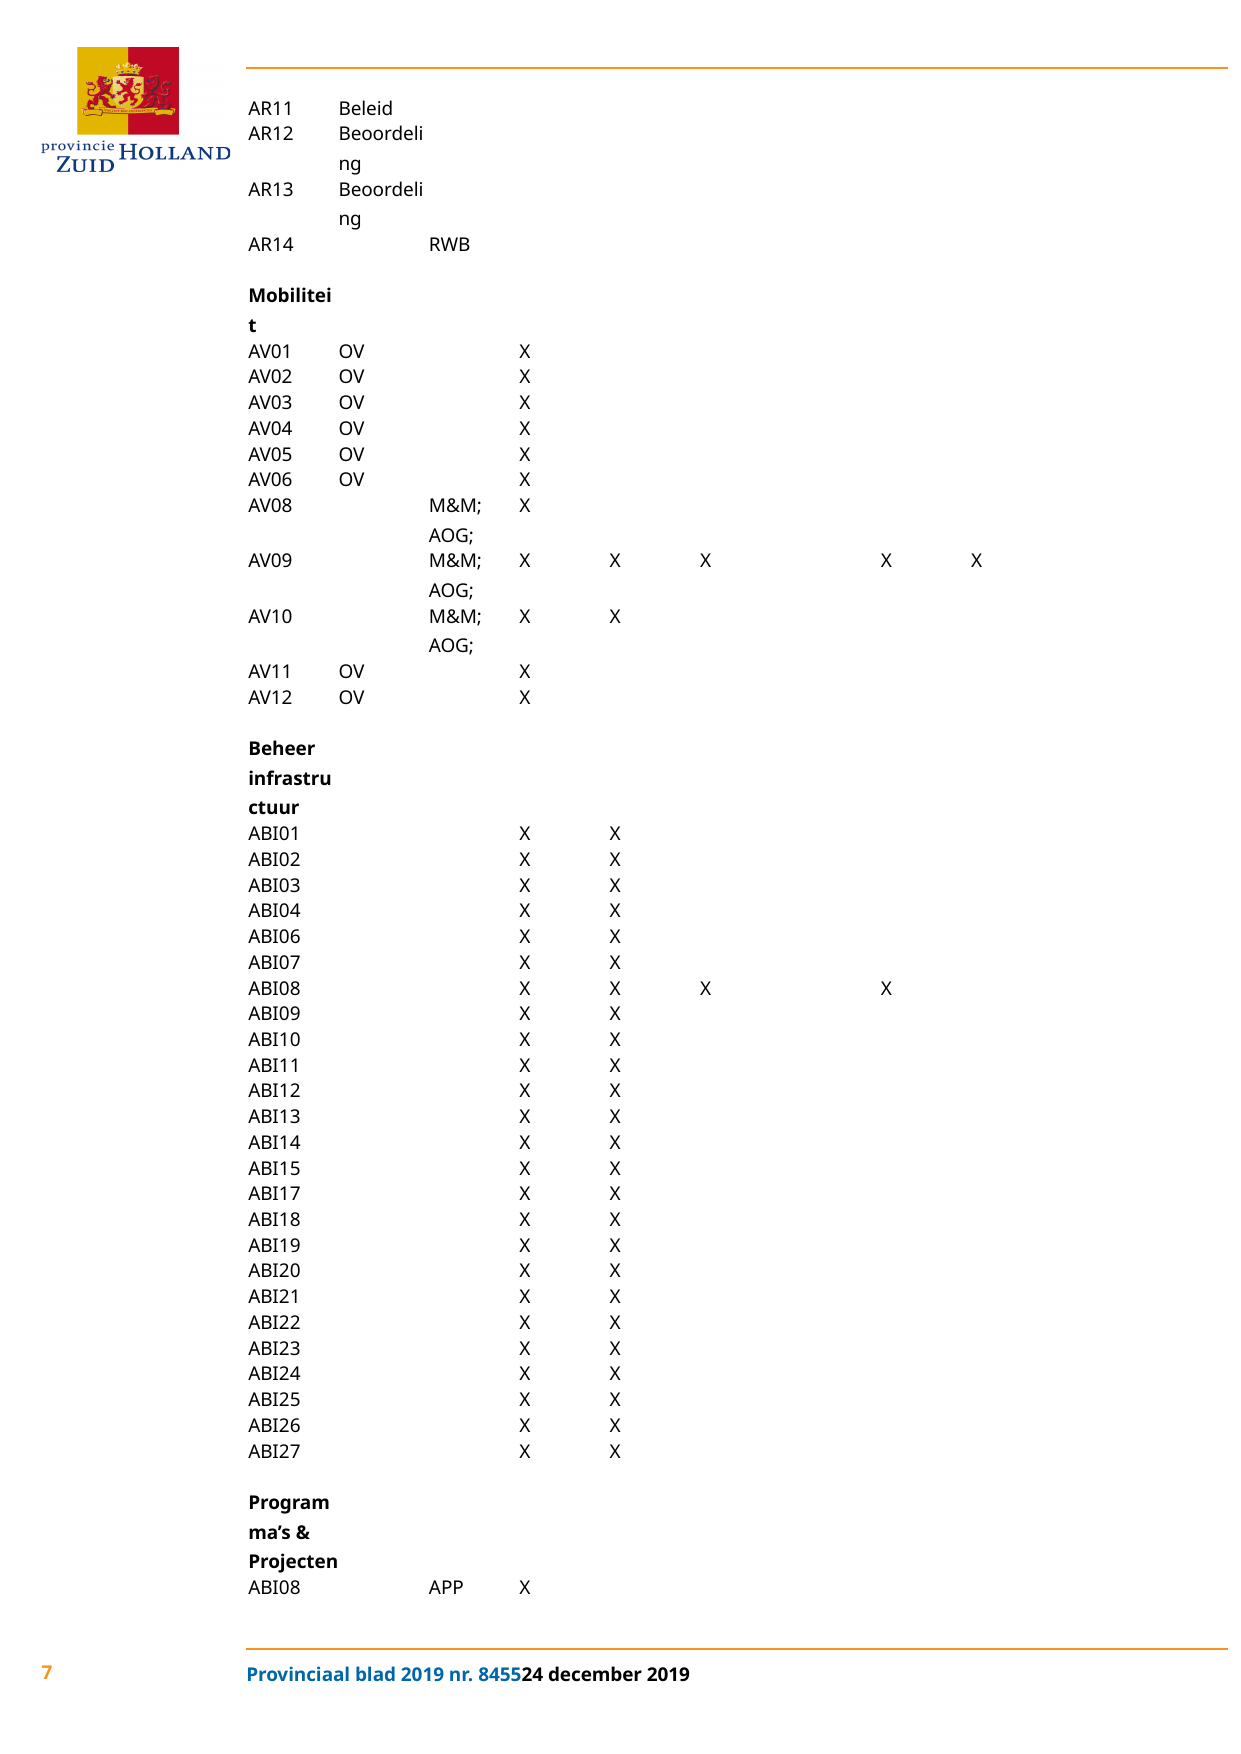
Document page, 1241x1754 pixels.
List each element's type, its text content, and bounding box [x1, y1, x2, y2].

table_cell X [609, 1438, 700, 1463]
table_cell [881, 176, 971, 231]
table_cell X [609, 1155, 700, 1181]
table_cell [881, 1489, 971, 1574]
table_cell X [519, 1026, 609, 1052]
table_cell [519, 735, 609, 820]
table_cell X [519, 1052, 609, 1078]
table_cell [971, 684, 1061, 710]
table_cell X [519, 1000, 609, 1026]
table_cell [881, 1000, 971, 1026]
table_cell X [519, 923, 609, 949]
table_cell X [609, 1284, 700, 1309]
table_cell [1061, 846, 1152, 872]
table_cell ABI08 [248, 1574, 338, 1600]
table_cell [971, 389, 1061, 415]
table_cell [338, 1309, 429, 1335]
table_cell [609, 684, 700, 710]
table_cell Mobiliteit [248, 283, 338, 338]
table_cell [1061, 257, 1152, 283]
table_cell [790, 1412, 881, 1438]
table_cell [1061, 684, 1152, 710]
table_cell [700, 684, 790, 710]
table_cell [700, 820, 790, 846]
table_cell [881, 1026, 971, 1052]
table_cell [790, 658, 881, 684]
table_cell [429, 1078, 519, 1103]
table_cell [971, 1155, 1061, 1181]
table_cell [790, 1489, 881, 1574]
table_cell [429, 1026, 519, 1052]
table_cell X [519, 898, 609, 923]
table_cell X [700, 975, 790, 1000]
table_cell AV08 [248, 492, 338, 548]
table_cell [1061, 1155, 1152, 1181]
table_cell [429, 898, 519, 923]
table_cell [1061, 121, 1152, 176]
table_cell [338, 1206, 429, 1232]
table_cell [790, 95, 881, 121]
table_cell [790, 1284, 881, 1309]
table_cell ABI04 [248, 898, 338, 923]
table_cell [881, 1361, 971, 1386]
table_cell X [519, 1181, 609, 1206]
table_cell [1061, 548, 1152, 603]
table_cell [1061, 1438, 1152, 1463]
table_cell [338, 1258, 429, 1283]
table_cell [338, 257, 429, 283]
table_cell [700, 872, 790, 897]
table_cell APP [429, 1574, 519, 1600]
table_cell [790, 121, 881, 176]
table_cell [971, 1026, 1061, 1052]
table_cell [1061, 1464, 1152, 1489]
table_cell [881, 415, 971, 441]
table_cell [700, 949, 790, 975]
table_cell [609, 735, 700, 820]
table_cell [429, 467, 519, 492]
table_cell [971, 415, 1061, 441]
table_cell AV03 [248, 389, 338, 415]
table_cell AV05 [248, 441, 338, 467]
table_cell [790, 467, 881, 492]
table_cell [881, 603, 971, 658]
table_cell [700, 283, 790, 338]
table_cell X [519, 1129, 609, 1155]
table_cell [971, 176, 1061, 231]
table_cell X [609, 1103, 700, 1129]
table_cell [1061, 231, 1152, 257]
table_cell X [609, 1258, 700, 1283]
table_cell M&M; AOG; [429, 548, 519, 603]
table_cell AV10 [248, 603, 338, 658]
table_cell [338, 1129, 429, 1155]
table_cell X [519, 975, 609, 1000]
table_cell AV11 [248, 658, 338, 684]
table_cell OV [338, 389, 429, 415]
table_cell [248, 710, 338, 735]
table_cell X [609, 1078, 700, 1103]
table_cell ABI06 [248, 923, 338, 949]
table_cell X [519, 1206, 609, 1232]
table_cell [429, 872, 519, 897]
table_cell [971, 1412, 1061, 1438]
table_cell [609, 441, 700, 467]
table_cell OV [338, 658, 429, 684]
table_cell Programma’s & Projecten [248, 1489, 338, 1574]
table_cell X [609, 1361, 700, 1386]
table_cell [700, 492, 790, 548]
table_cell [429, 1052, 519, 1078]
table_cell [609, 121, 700, 176]
table_cell X [609, 1052, 700, 1078]
table_cell [700, 1000, 790, 1026]
table_cell [790, 1129, 881, 1155]
table_cell X [519, 1103, 609, 1129]
table_cell [519, 95, 609, 121]
table_cell [338, 492, 429, 548]
table_cell AR14 [248, 231, 338, 257]
table_cell [790, 1103, 881, 1129]
table_cell X [519, 389, 609, 415]
table_cell [790, 492, 881, 548]
table_cell [790, 1386, 881, 1412]
table_cell [971, 975, 1061, 1000]
table_cell [700, 1464, 790, 1489]
table_cell OV [338, 415, 429, 441]
table_cell [881, 846, 971, 872]
table_cell [519, 1464, 609, 1489]
table_cell X [519, 1361, 609, 1386]
table_cell X [519, 1335, 609, 1361]
table_cell [1061, 415, 1152, 441]
table_cell [1061, 1361, 1152, 1386]
table_cell X [609, 820, 700, 846]
table_cell [1061, 95, 1152, 121]
table_cell [338, 1574, 429, 1600]
table_cell Beheer infrastructuur [248, 735, 338, 820]
table_cell ABI24 [248, 1361, 338, 1386]
table_cell [609, 658, 700, 684]
table_cell [971, 1438, 1061, 1463]
table_cell X [609, 548, 700, 603]
table_cell X [519, 846, 609, 872]
table_cell [881, 492, 971, 548]
table_cell [790, 283, 881, 338]
table_cell ABI27 [248, 1438, 338, 1463]
table_cell [971, 1361, 1061, 1386]
table_cell X [519, 1386, 609, 1412]
table_cell X [519, 1284, 609, 1309]
table_cell [971, 1335, 1061, 1361]
table_cell [338, 1464, 429, 1489]
table_cell [700, 467, 790, 492]
table_cell [971, 121, 1061, 176]
table_cell [881, 1284, 971, 1309]
table_cell X [519, 338, 609, 364]
table_cell [790, 898, 881, 923]
table_cell [338, 1489, 429, 1574]
table_cell [700, 1232, 790, 1258]
table_cell X [609, 1232, 700, 1258]
table_cell [700, 176, 790, 231]
table_cell [700, 1052, 790, 1078]
table_cell [1061, 1412, 1152, 1438]
table_cell X [519, 1155, 609, 1181]
table_cell [971, 1574, 1061, 1600]
table_cell [790, 1000, 881, 1026]
table_cell [881, 1052, 971, 1078]
table_cell [1061, 389, 1152, 415]
table_cell [881, 441, 971, 467]
table_cell [700, 1258, 790, 1283]
table_cell X [519, 1078, 609, 1103]
table_cell [609, 231, 700, 257]
table_cell [790, 1438, 881, 1463]
table_cell [1061, 1335, 1152, 1361]
table_cell [1061, 338, 1152, 364]
table_cell [790, 603, 881, 658]
table_cell [338, 1412, 429, 1438]
table_cell [609, 95, 700, 121]
table_cell [790, 1361, 881, 1386]
table_cell [338, 710, 429, 735]
table_cell [881, 467, 971, 492]
table_cell [429, 95, 519, 121]
table_cell [971, 1464, 1061, 1489]
table_cell [700, 1489, 790, 1574]
table_cell [700, 923, 790, 949]
table_cell X [519, 1232, 609, 1258]
table_cell [881, 923, 971, 949]
table_cell [1061, 467, 1152, 492]
table_cell AV06 [248, 467, 338, 492]
table_cell [429, 1361, 519, 1386]
table_cell [881, 1129, 971, 1155]
table_cell [971, 820, 1061, 846]
table_cell [700, 389, 790, 415]
table_cell X [881, 548, 971, 603]
table_cell [881, 1386, 971, 1412]
table_cell [790, 1181, 881, 1206]
table_cell [971, 923, 1061, 949]
table_cell [1061, 898, 1152, 923]
table_cell [1061, 923, 1152, 949]
table_cell X [609, 1000, 700, 1026]
table_cell [790, 923, 881, 949]
table_cell [881, 1206, 971, 1232]
table_cell [1061, 1489, 1152, 1574]
table_cell AV12 [248, 684, 338, 710]
table_cell [971, 95, 1061, 121]
table_cell [338, 1026, 429, 1052]
table_cell [609, 389, 700, 415]
table_cell [429, 1335, 519, 1361]
table_cell [971, 603, 1061, 658]
table_cell [971, 492, 1061, 548]
table_cell [971, 658, 1061, 684]
table_cell [429, 1489, 519, 1574]
table_cell OV [338, 684, 429, 710]
table_cell [971, 338, 1061, 364]
picture [41, 47, 231, 172]
table_cell [338, 1386, 429, 1412]
table_cell [700, 658, 790, 684]
table_cell [881, 1232, 971, 1258]
table_cell [609, 1574, 700, 1600]
table_cell [881, 1464, 971, 1489]
table_cell [971, 283, 1061, 338]
table_cell [971, 710, 1061, 735]
table_cell [971, 872, 1061, 897]
table_cell [338, 603, 429, 658]
table_cell OV [338, 338, 429, 364]
table_cell X [519, 684, 609, 710]
table_cell [790, 684, 881, 710]
table_cell X [519, 658, 609, 684]
table_cell [700, 1386, 790, 1412]
table_cell [338, 1078, 429, 1103]
table_cell [971, 1129, 1061, 1155]
table_cell [609, 1489, 700, 1574]
table_cell [881, 1103, 971, 1129]
table_cell [429, 710, 519, 735]
table_cell [971, 231, 1061, 257]
table_cell [700, 1181, 790, 1206]
table_cell [700, 1078, 790, 1103]
table_cell [429, 1258, 519, 1283]
table_cell X [519, 872, 609, 897]
table_cell [338, 1000, 429, 1026]
table_cell [609, 283, 700, 338]
table_cell [429, 121, 519, 176]
table_cell X [609, 603, 700, 658]
table_cell X [519, 548, 609, 603]
table_cell [700, 603, 790, 658]
table_cell OV [338, 467, 429, 492]
table_cell [429, 1232, 519, 1258]
table_cell [429, 1103, 519, 1129]
table_cell [881, 257, 971, 283]
table_cell [519, 710, 609, 735]
table_cell [338, 1284, 429, 1309]
table_cell [700, 1129, 790, 1155]
table_cell [1061, 176, 1152, 231]
table_cell [1061, 1206, 1152, 1232]
table_cell [881, 949, 971, 975]
table_cell X [519, 1412, 609, 1438]
table_cell X [519, 820, 609, 846]
table_cell [971, 1309, 1061, 1335]
table_cell [881, 1258, 971, 1283]
table_cell [790, 257, 881, 283]
table_cell Beoordeling [338, 176, 429, 231]
table_cell [700, 1309, 790, 1335]
table_cell [1061, 735, 1152, 820]
table_cell [790, 1258, 881, 1283]
table_cell [429, 1464, 519, 1489]
table_cell [1061, 441, 1152, 467]
table_cell X [519, 949, 609, 975]
table_cell [971, 1052, 1061, 1078]
table_cell [971, 364, 1061, 389]
table_cell X [609, 1412, 700, 1438]
table_cell AV09 [248, 548, 338, 603]
table_cell [881, 898, 971, 923]
table_cell [700, 364, 790, 389]
table_cell AR11 [248, 95, 338, 121]
table_cell [1061, 283, 1152, 338]
table_cell [1061, 1574, 1152, 1600]
table_cell [338, 1103, 429, 1129]
table_cell [429, 283, 519, 338]
table_cell [790, 441, 881, 467]
table_cell [881, 1412, 971, 1438]
table_cell [519, 257, 609, 283]
table_cell [609, 176, 700, 231]
table_cell [971, 1000, 1061, 1026]
table_cell [429, 1309, 519, 1335]
table_cell [790, 389, 881, 415]
table_cell M&M; AOG; [429, 603, 519, 658]
table_cell ABI25 [248, 1386, 338, 1412]
table_cell [1061, 1284, 1152, 1309]
table_cell [429, 1206, 519, 1232]
table_cell [700, 1103, 790, 1129]
table_cell X [519, 441, 609, 467]
table_cell ABI12 [248, 1078, 338, 1103]
table_cell AV04 [248, 415, 338, 441]
table_cell [790, 548, 881, 603]
table_cell [1061, 492, 1152, 548]
table_cell [881, 872, 971, 897]
table_cell [790, 231, 881, 257]
table_cell [790, 1155, 881, 1181]
table_cell [790, 975, 881, 1000]
table_cell X [609, 1335, 700, 1361]
table_cell [429, 257, 519, 283]
table_cell [790, 176, 881, 231]
table_cell [790, 872, 881, 897]
table_cell X [519, 603, 609, 658]
table_cell [609, 257, 700, 283]
table_cell [790, 1335, 881, 1361]
table_cell [881, 1078, 971, 1103]
table_cell [338, 898, 429, 923]
table_cell [881, 684, 971, 710]
table_cell [429, 735, 519, 820]
table_cell [429, 923, 519, 949]
table_cell [429, 1155, 519, 1181]
table_cell ABI17 [248, 1181, 338, 1206]
table_cell [248, 257, 338, 283]
table_cell [700, 1438, 790, 1463]
table_cell X [609, 1206, 700, 1232]
table_cell [971, 735, 1061, 820]
table_cell [1061, 1309, 1152, 1335]
table_cell [429, 658, 519, 684]
table_cell [338, 1438, 429, 1463]
table_cell [971, 1386, 1061, 1412]
table_cell [881, 121, 971, 176]
table_cell [1061, 1000, 1152, 1026]
table_cell [519, 121, 609, 176]
table_cell [429, 176, 519, 231]
table_cell [519, 1489, 609, 1574]
table_cell [790, 1206, 881, 1232]
table_cell [971, 257, 1061, 283]
table_cell [338, 548, 429, 603]
table_cell [609, 364, 700, 389]
table_cell [971, 441, 1061, 467]
table_cell [881, 820, 971, 846]
table_cell [790, 338, 881, 364]
table_cell ABI15 [248, 1155, 338, 1181]
table_cell [881, 1574, 971, 1600]
table_cell [338, 846, 429, 872]
table_cell AV01 [248, 338, 338, 364]
table_cell X [519, 492, 609, 548]
table_cell ABI26 [248, 1412, 338, 1438]
table_cell X [609, 898, 700, 923]
table_cell [429, 415, 519, 441]
table_cell OV [338, 441, 429, 467]
table_cell X [609, 1386, 700, 1412]
table_cell X [609, 1181, 700, 1206]
table_cell [338, 1181, 429, 1206]
table_cell ABI07 [248, 949, 338, 975]
table_cell ABI14 [248, 1129, 338, 1155]
table_cell [881, 1335, 971, 1361]
table_cell [1061, 1103, 1152, 1129]
table_cell ABI09 [248, 1000, 338, 1026]
table_cell [519, 176, 609, 231]
table_cell [338, 231, 429, 257]
table_cell [971, 1103, 1061, 1129]
table_cell AR13 [248, 176, 338, 231]
table_cell [700, 1284, 790, 1309]
table_cell [1061, 1181, 1152, 1206]
table_cell [1061, 1129, 1152, 1155]
table_cell ABI13 [248, 1103, 338, 1129]
table_cell ABI10 [248, 1026, 338, 1052]
table_cell [700, 1155, 790, 1181]
table_cell [790, 949, 881, 975]
table_cell [519, 231, 609, 257]
table_cell [700, 257, 790, 283]
table_cell [971, 1258, 1061, 1283]
table_cell [881, 283, 971, 338]
table_cell [338, 735, 429, 820]
table_cell [429, 1412, 519, 1438]
table_cell X [609, 975, 700, 1000]
table_cell X [519, 1309, 609, 1335]
table_cell [881, 364, 971, 389]
table_cell X [609, 1309, 700, 1335]
table_cell [1061, 1386, 1152, 1412]
table_cell [1061, 1026, 1152, 1052]
table_cell X [519, 1574, 609, 1600]
table_cell [700, 898, 790, 923]
table_cell [1061, 975, 1152, 1000]
table_cell [609, 338, 700, 364]
table_cell ABI11 [248, 1052, 338, 1078]
table_cell [971, 1206, 1061, 1232]
table_cell [700, 1574, 790, 1600]
table_cell [971, 1181, 1061, 1206]
table_cell X [609, 949, 700, 975]
table_cell [429, 1284, 519, 1309]
table_cell [790, 415, 881, 441]
table_cell [429, 338, 519, 364]
table_cell [609, 467, 700, 492]
table_cell [971, 846, 1061, 872]
table_cell [429, 975, 519, 1000]
table_cell [790, 364, 881, 389]
table_cell [429, 364, 519, 389]
table_cell [881, 1181, 971, 1206]
table_cell [881, 95, 971, 121]
table_cell X [609, 872, 700, 897]
table_cell [700, 846, 790, 872]
table_cell [338, 1232, 429, 1258]
table_cell [700, 1361, 790, 1386]
table_cell [338, 1155, 429, 1181]
table_cell [429, 1438, 519, 1463]
table_cell AV02 [248, 364, 338, 389]
table_cell [971, 1489, 1061, 1574]
table_cell X [609, 1026, 700, 1052]
table_cell [700, 735, 790, 820]
table_cell [700, 95, 790, 121]
table_cell [338, 1335, 429, 1361]
table_cell [790, 1026, 881, 1052]
table_cell [338, 1361, 429, 1386]
table_cell RWB [429, 231, 519, 257]
table_cell X [971, 548, 1061, 603]
table_cell [1061, 658, 1152, 684]
table_cell [881, 1155, 971, 1181]
table_cell [971, 1232, 1061, 1258]
table_cell [429, 1181, 519, 1206]
table_cell ABI03 [248, 872, 338, 897]
table_cell [429, 1000, 519, 1026]
table_cell [338, 1052, 429, 1078]
table_cell [1061, 872, 1152, 897]
table_cell [338, 923, 429, 949]
table_cell [790, 846, 881, 872]
table_cell [1061, 949, 1152, 975]
table_cell [971, 1284, 1061, 1309]
table_cell [881, 1309, 971, 1335]
table_cell ABI08 [248, 975, 338, 1000]
table_cell [700, 338, 790, 364]
table_cell [881, 710, 971, 735]
table_cell [609, 1464, 700, 1489]
table_cell ABI18 [248, 1206, 338, 1232]
table_cell [881, 389, 971, 415]
table_cell [429, 389, 519, 415]
table_cell Beleid [338, 95, 429, 121]
table_cell AR12 [248, 121, 338, 176]
table_cell [429, 684, 519, 710]
table_cell [429, 1129, 519, 1155]
table_cell [971, 949, 1061, 975]
table_cell [881, 231, 971, 257]
table_cell [1061, 603, 1152, 658]
table_cell [790, 1574, 881, 1600]
table_cell [790, 1464, 881, 1489]
table_cell [790, 1232, 881, 1258]
table_cell [700, 1026, 790, 1052]
table_cell [609, 710, 700, 735]
table_cell [700, 1412, 790, 1438]
table_cell X [519, 415, 609, 441]
table_cell [971, 467, 1061, 492]
table_cell [790, 1309, 881, 1335]
table_cell [338, 949, 429, 975]
table_cell [881, 735, 971, 820]
table_cell ABI01 [248, 820, 338, 846]
table_cell [338, 975, 429, 1000]
table_cell [1061, 1078, 1152, 1103]
table_cell X [609, 1129, 700, 1155]
table_cell [1061, 1232, 1152, 1258]
table_cell ABI21 [248, 1284, 338, 1309]
table_cell [790, 820, 881, 846]
table_cell [790, 1052, 881, 1078]
table_cell [338, 283, 429, 338]
table_cell [881, 338, 971, 364]
table_cell [429, 1386, 519, 1412]
table_cell Beoordeling [338, 121, 429, 176]
table_cell [609, 492, 700, 548]
table_cell X [700, 548, 790, 603]
table_cell [700, 231, 790, 257]
table_cell X [609, 923, 700, 949]
table_cell ABI02 [248, 846, 338, 872]
table_cell [1061, 1258, 1152, 1283]
table_cell ABI22 [248, 1309, 338, 1335]
table_cell [338, 820, 429, 846]
table_cell [429, 441, 519, 467]
table_cell [609, 415, 700, 441]
table_cell ABI23 [248, 1335, 338, 1361]
table_cell ABI19 [248, 1232, 338, 1258]
table_cell [790, 735, 881, 820]
table_cell [881, 1438, 971, 1463]
table_cell [429, 949, 519, 975]
table_cell X [519, 1258, 609, 1283]
table_cell [1061, 364, 1152, 389]
table_cell [790, 1078, 881, 1103]
table_cell [881, 658, 971, 684]
table_cell [700, 121, 790, 176]
table_cell [429, 820, 519, 846]
table_cell X [519, 1438, 609, 1463]
table_cell X [519, 364, 609, 389]
table_cell [700, 710, 790, 735]
table_cell [700, 441, 790, 467]
table_cell X [881, 975, 971, 1000]
table_cell [429, 846, 519, 872]
table_cell X [519, 467, 609, 492]
table_cell [1061, 710, 1152, 735]
table_cell [790, 710, 881, 735]
table_cell M&M; AOG; [429, 492, 519, 548]
table_cell [700, 1206, 790, 1232]
table_cell [700, 415, 790, 441]
table_cell [1061, 1052, 1152, 1078]
table_cell ABI20 [248, 1258, 338, 1283]
table_cell [338, 872, 429, 897]
table_cell OV [338, 364, 429, 389]
table_cell [519, 283, 609, 338]
table_cell [248, 1464, 338, 1489]
table_cell X [609, 846, 700, 872]
table_cell [971, 898, 1061, 923]
table_cell [971, 1078, 1061, 1103]
table_cell [1061, 820, 1152, 846]
table_cell [700, 1335, 790, 1361]
